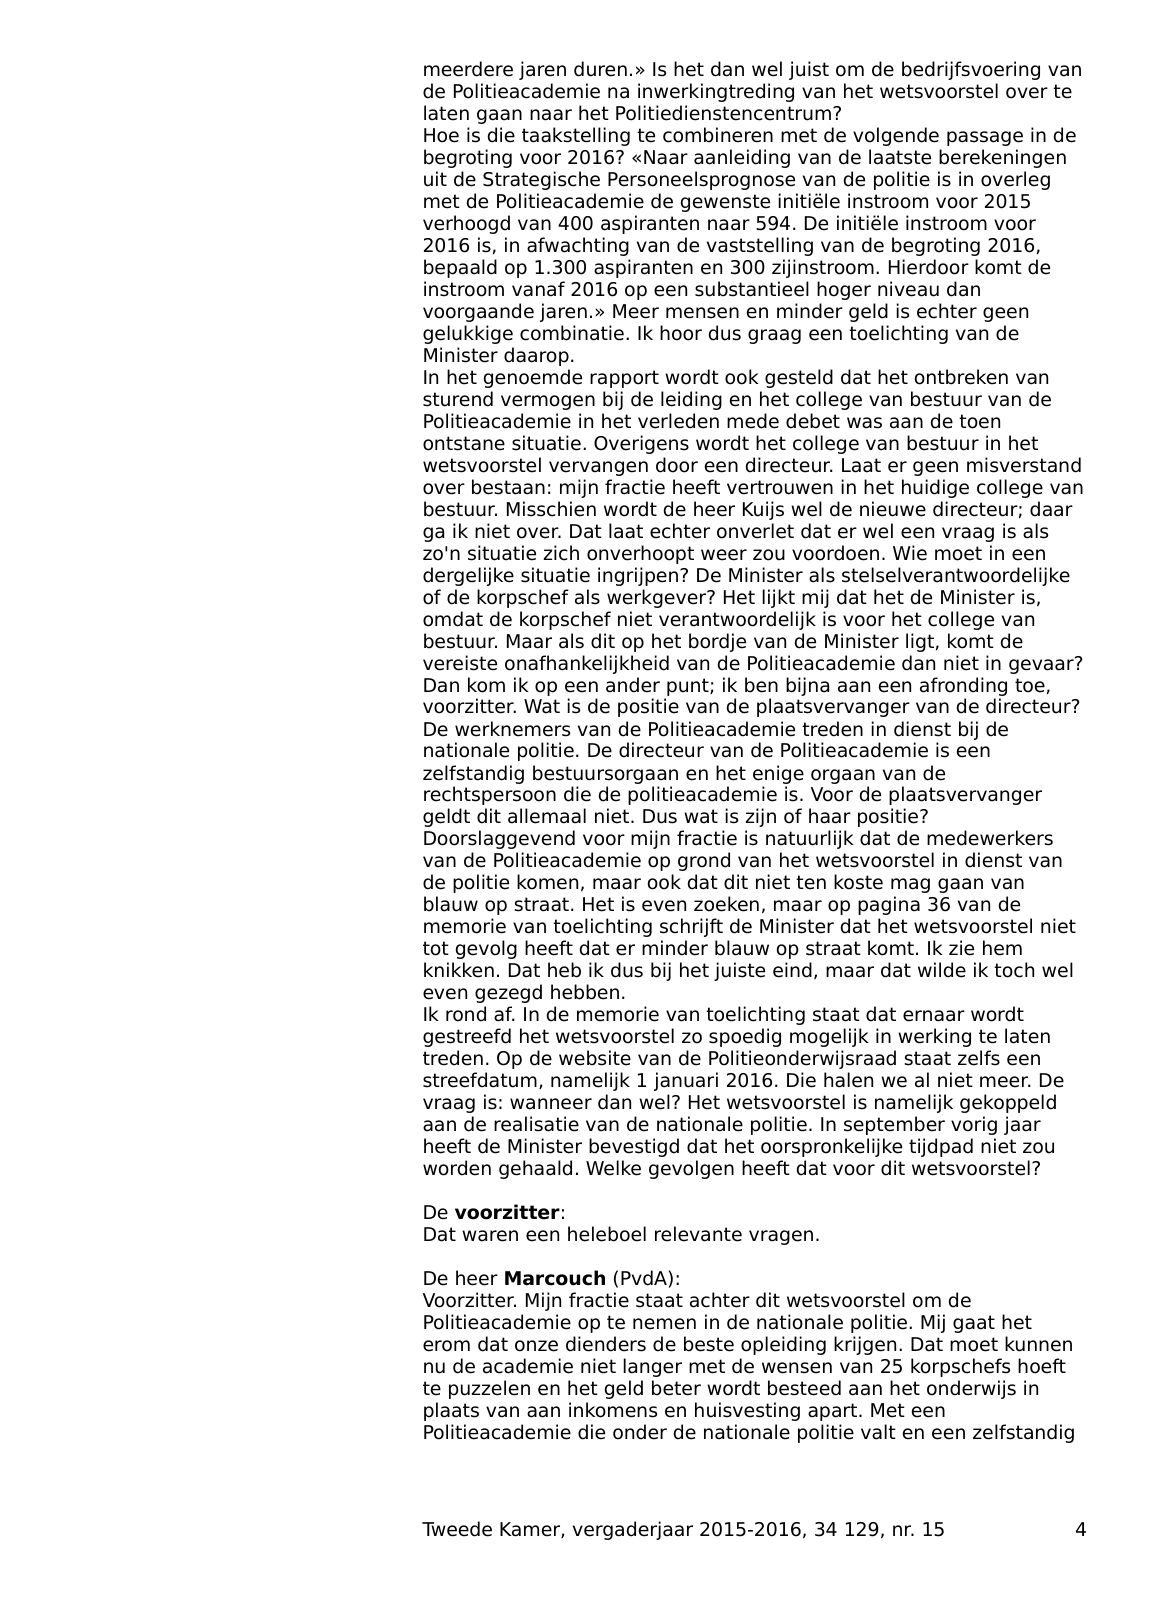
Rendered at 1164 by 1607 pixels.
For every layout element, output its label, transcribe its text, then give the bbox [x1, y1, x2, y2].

text Voorzitter. Mijn fractie staat achter dit wetsvoorstel om de Politieacademie op te nemen in de nationale politie. Mij gaat het erom dat onze dienders de beste opleiding krijgen. Dat moet kunnen nu de academie niet langer met de wensen van 25 korpschefs hoeft te puzzelen en het geld beter wordt besteed aan het onderwijs in plaats van aan inkomens en huisvesting apart. Met een Politieacademie die onder de nationale politie valt en een zelfstandig [422, 1290, 1087, 1444]
text Dan kom ik op een ander punt; ik ben bijna aan een afronding toe, voorzitter. Wat is de positie van de plaatsvervanger van de directeur? De werknemers van de Politieacademie treden in dienst bij de nationale politie. De directeur van de Politieacademie is een zelfstandig bestuursorgaan en het enige orgaan van de rechtspersoon die de politieacademie is. Voor de plaatsvervanger geldt dit allemaal niet. Dus wat is zijn of haar positie? [422, 674, 1087, 828]
text In het genoemde rapport wordt ook gesteld dat het ontbreken van sturend vermogen bij de leiding en het college van bestuur van de Politieacademie in het verleden mede debet was aan de toen ontstane situatie. Overigens wordt het college van bestuur in het wetsvoorstel vervangen door een directeur. Laat er geen misverstand over bestaan: mijn fractie heeft vertrouwen in het huidige college van bestuur. Misschien wordt de heer Kuijs wel de nieuwe directeur; daar ga ik niet over. Dat laat echter onverlet dat er wel een vraag is als zo'n situatie zich onverhoopt weer zou voordoen. Wie moet in een dergelijke situatie ingrijpen? De Minister als stelselverantwoordelijke of de korpschef als werkgever? Het lijkt mij dat het de Minister is, omdat de korpschef niet verantwoordelijk is voor het college van bestuur. Maar als dit op het bordje van de Minister ligt, komt de vereiste onafhankelijkheid van de Politieacademie dan niet in gevaar? [422, 367, 1087, 674]
text Dat waren een heleboel relevante vragen. [422, 1224, 1087, 1246]
text Hoe is die taakstelling te combineren met de volgende passage in de begroting voor 2016? «Naar aanleiding van de laatste berekeningen uit de Strategische Personeelsprognose van de politie is in overleg met de Politieacademie de gewenste initiële instroom voor 2015 verhoogd van 400 aspiranten naar 594. De initiële instroom voor 2016 is, in afwachting van de vaststelling van de begroting 2016, bepaald op 1.300 aspiranten en 300 zijinstroom. Hierdoor komt de instroom vanaf 2016 op een substantieel hoger niveau dan voorgaande jaren.» Meer mensen en minder geld is echter geen gelukkige combinatie. Ik hoor dus graag een toelichting van de Minister daarop. [422, 125, 1087, 367]
text Ik rond af. In de memorie van toelichting staat dat ernaar wordt gestreefd het wetsvoorstel zo spoedig mogelijk in werking te laten treden. Op de website van de Politieonderwijsraad staat zelfs een streefdatum, namelijk 1 januari 2016. Die halen we al niet meer. De vraag is: wanneer dan wel? Het wetsvoorstel is namelijk gekoppeld aan de realisatie van de nationale politie. In september vorig jaar heeft de Minister bevestigd dat het oorspronkelijke tijdpad niet zou worden gehaald. Welke gevolgen heeft dat voor dit wetsvoorstel? [422, 1004, 1087, 1180]
text meerdere jaren duren.» Is het dan wel juist om de bedrijfsvoering van de Politieacademie na inwerkingtreding van het wetsvoorstel over te laten gaan naar het Politiedienstencentrum? [422, 59, 1087, 125]
text De voorzitter: [422, 1202, 1087, 1224]
text De heer Marcouch (PvdA): [422, 1268, 1087, 1290]
text Doorslaggevend voor mijn fractie is natuurlijk dat de medewerkers van de Politieacademie op grond van het wetsvoorstel in dienst van de politie komen, maar ook dat dit niet ten koste mag gaan van blauw op straat. Het is even zoeken, maar op pagina 36 van de memorie van toelichting schrijft de Minister dat het wetsvoorstel niet tot gevolg heeft dat er minder blauw op straat komt. Ik zie hem knikken. Dat heb ik dus bij het juiste eind, maar dat wilde ik toch wel even gezegd hebben. [422, 828, 1087, 1004]
